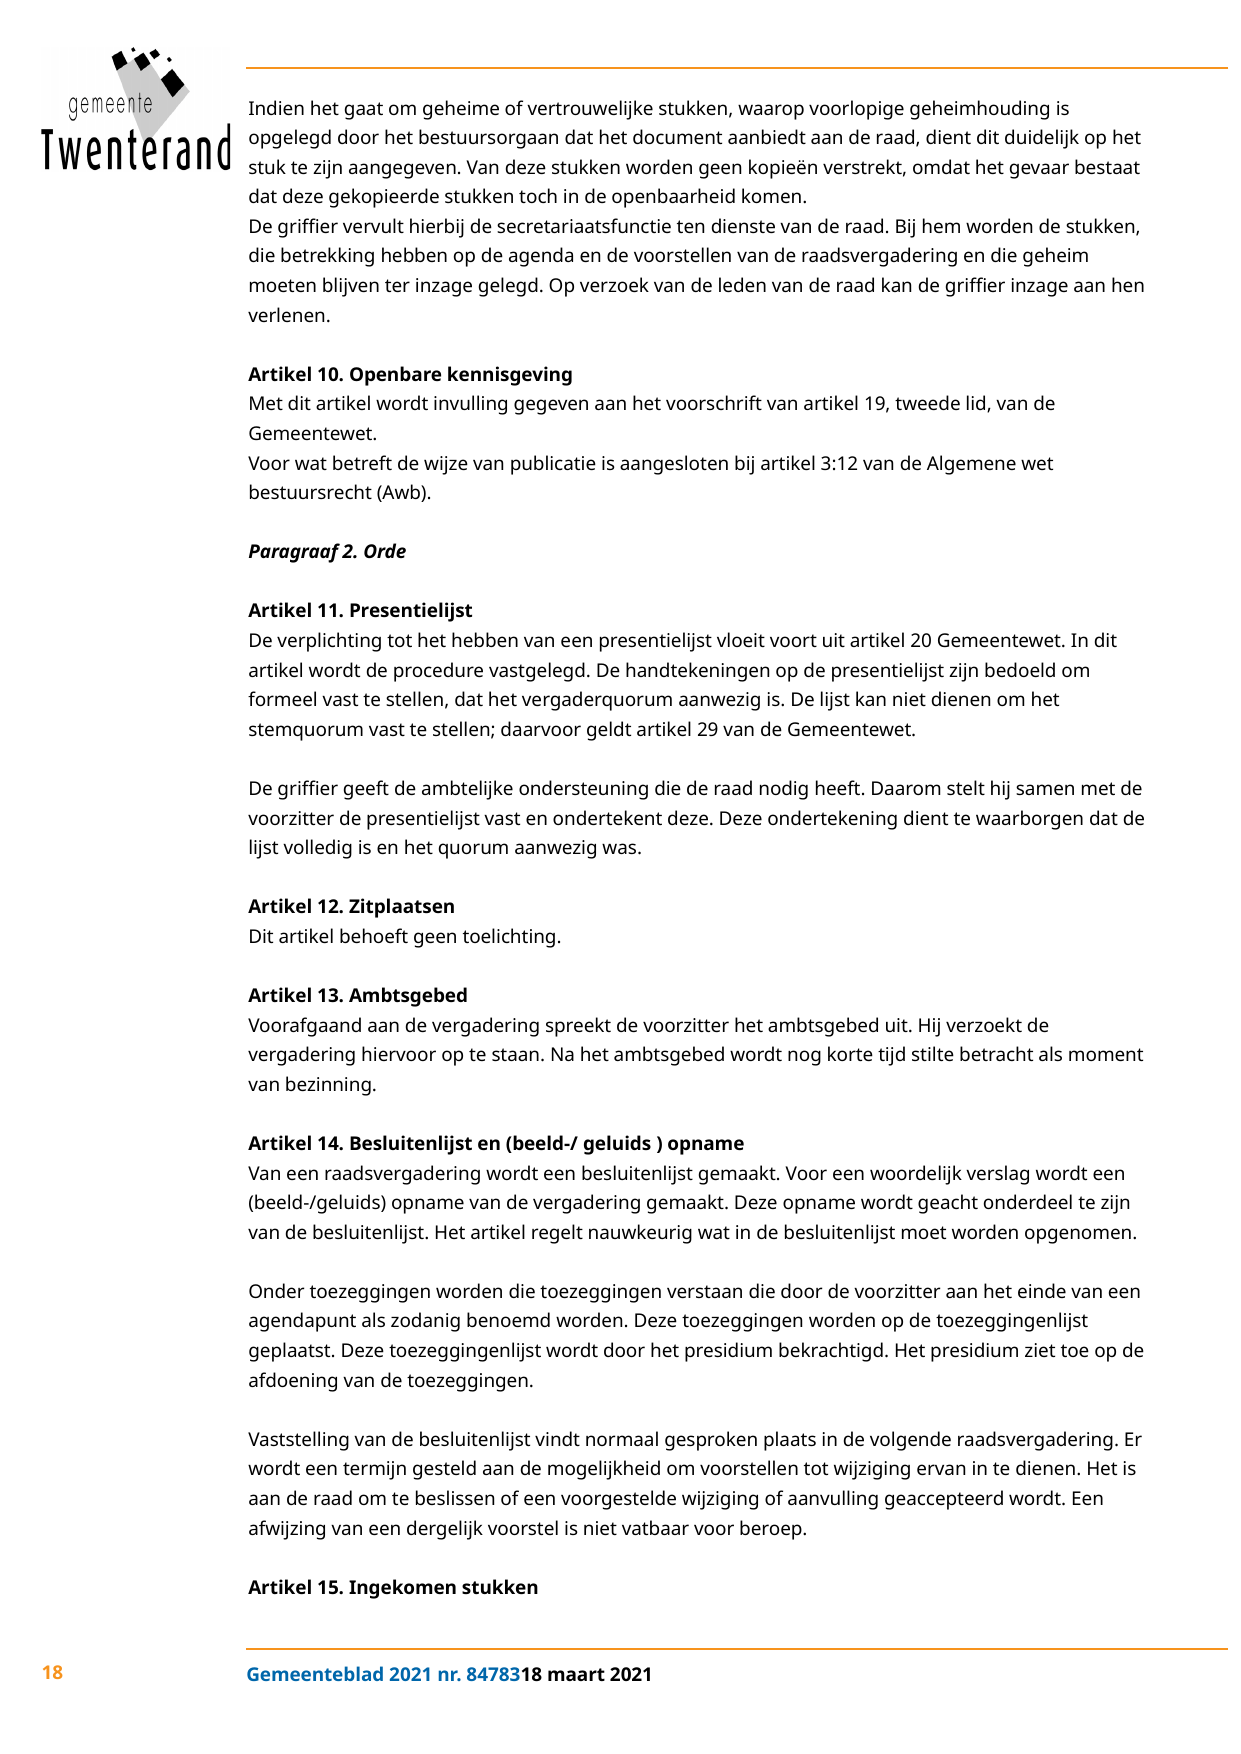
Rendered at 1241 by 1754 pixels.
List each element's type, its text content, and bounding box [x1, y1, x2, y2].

text De verplichting tot het hebben van een presentielijst vloeit voort uit artikel 20 Gemeentewet. In dit artikel wordt de procedure vastgelegd. De handtekeningen op de presentielijst zijn bedoeld om formeel vast te stellen, dat het vergaderquorum aanwezig is. De lijst kan niet dienen om het stemquorum vast te stellen; daarvoor geldt artikel 29 van de Gemeentewet. [248, 627, 1152, 742]
text Paragraaf 2. Orde [248, 538, 1152, 564]
text Dit artikel behoeft geen toelichting. [248, 923, 1152, 949]
text Artikel 15. Ingekomen stukken [248, 1574, 1152, 1600]
text De griffier vervult hierbij de secretariaatsfunctie ten dienste van de raad. Bij hem worden de stukken, die betrekking hebben op de agenda en de voorstellen van de raadsvergadering en die geheim moeten blijven ter inzage gelegd. Op verzoek van de leden van de raad kan de griffier inzage aan hen verlenen. [248, 213, 1152, 328]
text Vaststelling van de besluitenlijst vindt normaal gesproken plaats in de volgende raadsvergadering. Er wordt een termijn gesteld aan de mogelijkheid om voorstellen tot wijziging ervan in te dienen. Het is aan de raad om te beslissen of een voorgestelde wijziging of aanvulling geaccepteerd wordt. Een afwijzing van een dergelijk voorstel is niet vatbaar voor beroep. [248, 1426, 1152, 1541]
text Indien het gaat om geheime of vertrouwelijke stukken, waarop voorlopige geheimhouding is opgelegd door het bestuursorgaan dat het document aanbiedt aan de raad, dient dit duidelijk op het stuk te zijn aangegeven. Van deze stukken worden geen kopieën verstrekt, omdat het gevaar bestaat dat deze gekopieerde stukken toch in de openbaarheid komen. [248, 95, 1152, 209]
text Artikel 14. Besluitenlijst en (beeld-/ geluids ) opname [248, 1130, 1152, 1156]
text Voorafgaand aan de vergadering spreekt de voorzitter het ambtsgebed uit. Hij verzoekt de vergadering hiervoor op te staan. Na het ambtsgebed wordt nog korte tijd stilte betracht als moment van bezinning. [248, 1012, 1152, 1097]
text Voor wat betreft de wijze van publicatie is aangesloten bij artikel 3:12 van de Algemene wet bestuursrecht (Awb). [248, 450, 1152, 505]
picture [41, 47, 231, 172]
text Onder toezeggingen worden die toezeggingen verstaan die door de voorzitter aan het einde van een agendapunt als zodanig benoemd worden. Deze toezeggingen worden op de toezeggingenlijst geplaatst. Deze toezeggingenlijst wordt door het presidium bekrachtigd. Het presidium ziet toe op de afdoening van de toezeggingen. [248, 1278, 1152, 1393]
text De griffier geeft de ambtelijke ondersteuning die de raad nodig heeft. Daarom stelt hij samen met de voorzitter de presentielijst vast en ondertekent deze. Deze ondertekening dient te waarborgen dat de lijst volledig is en het quorum aanwezig was. [248, 775, 1152, 860]
text Artikel 11. Presentielijst [248, 598, 1152, 623]
text Artikel 10. Openbare kennisgeving [248, 361, 1152, 387]
text Van een raadsvergadering wordt een besluitenlijst gemaakt. Voor een woordelijk verslag wordt een (beeld-/geluids) opname van de vergadering gemaakt. Deze opname wordt geacht onderdeel te zijn van de besluitenlijst. Het artikel regelt nauwkeurig wat in de besluitenlijst moet worden opgenomen. [248, 1160, 1152, 1245]
text Artikel 13. Ambtsgebed [248, 982, 1152, 1008]
text Artikel 12. Zitplaatsen [248, 893, 1152, 919]
text Met dit artikel wordt invulling gegeven aan het voorschrift van artikel 19, tweede lid, van de Gemeentewet. [248, 391, 1152, 446]
